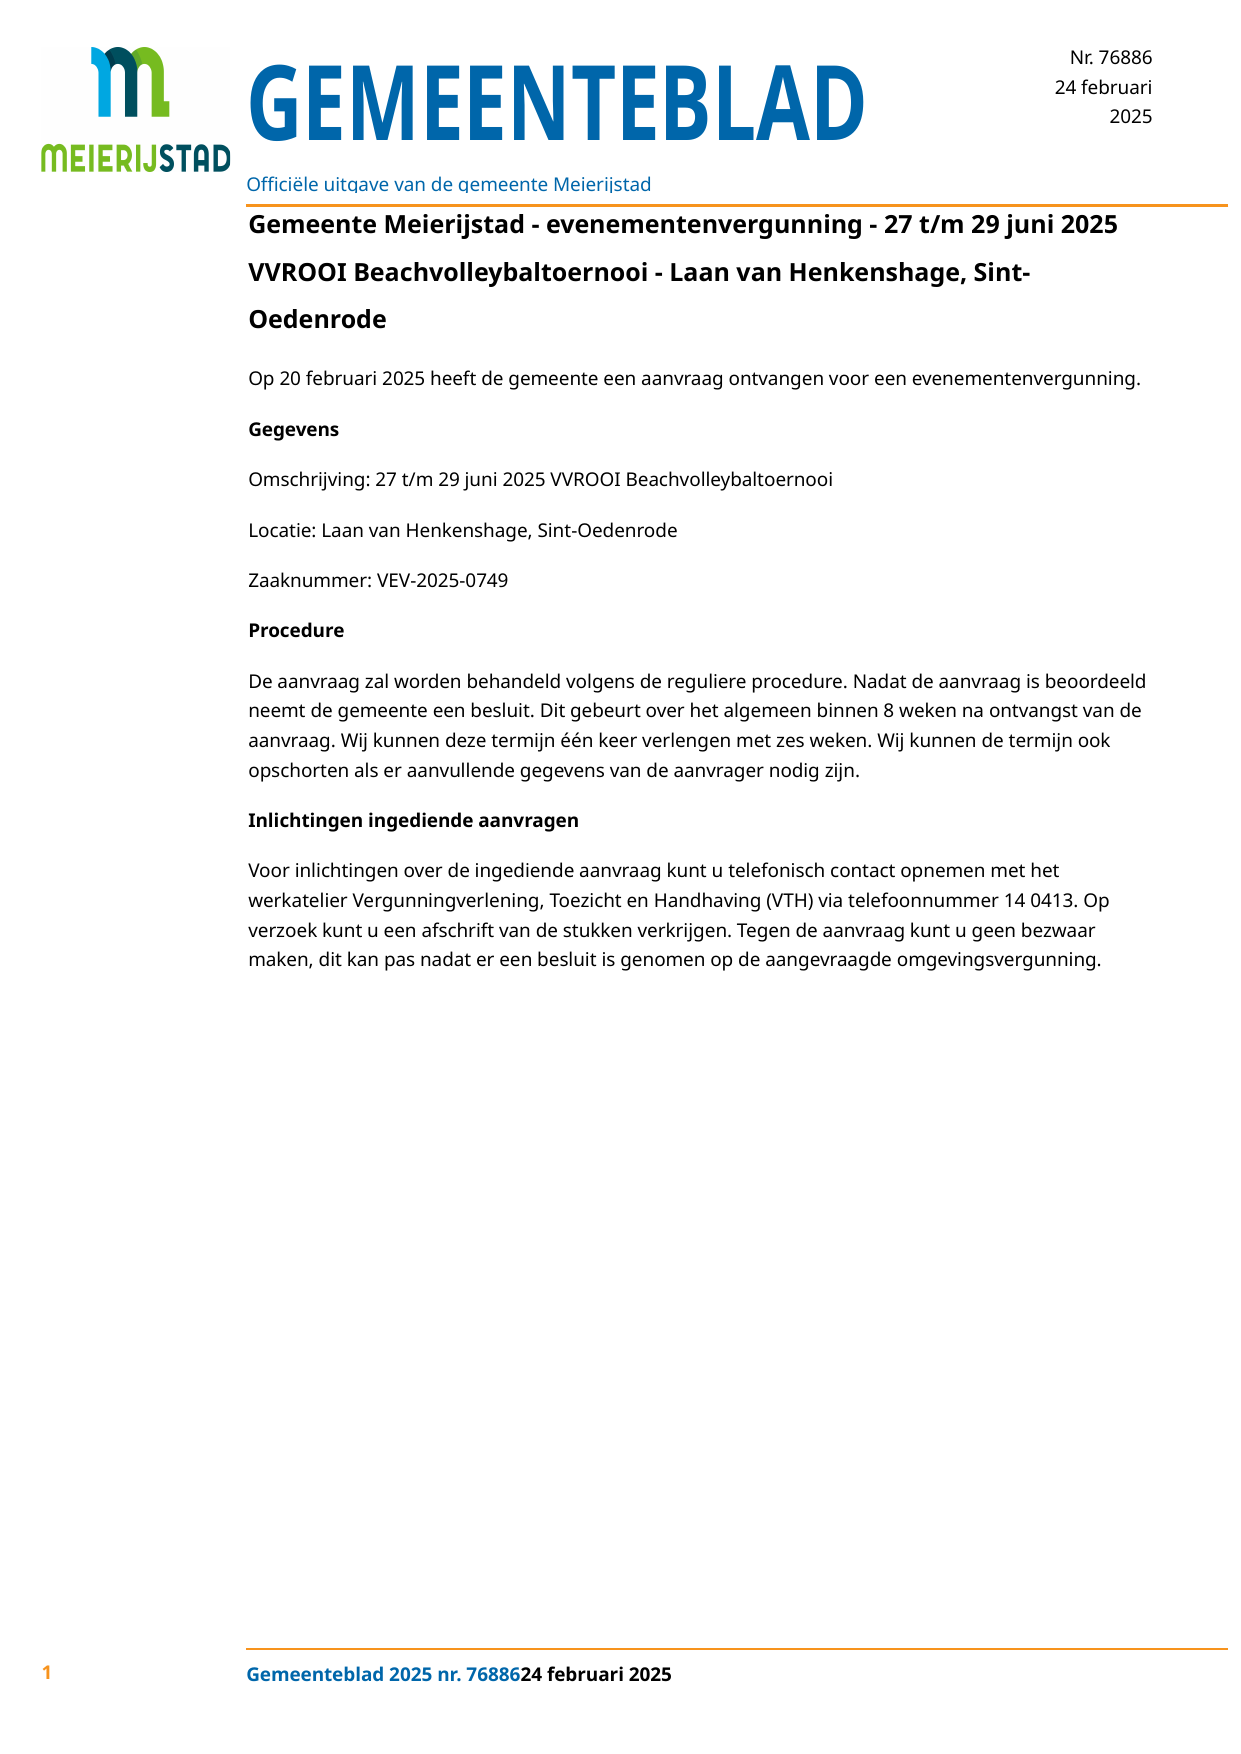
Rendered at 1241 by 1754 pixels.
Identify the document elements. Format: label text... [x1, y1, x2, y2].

text Voor inlichtingen over de ingediende aanvraag kunt u telefonisch contact opnemen met het werkatelier Vergunningverlening, Toezicht en Handhaving (VTH) via telefoonnummer 14 0413. Op verzoek kunt u een afschrift van de stukken verkrijgen. Tegen de aanvraag kunt u geen bezwaar maken, dit kan pas nadat er een besluit is genomen op de aangevraagde omgevingsvergunning. [248, 858, 1152, 972]
text De aanvraag zal worden behandeld volgens de reguliere procedure. Nadat de aanvraag is beoordeeld neemt de gemeente een besluit. Dit gebeurt over het algemeen binnen 8 weken na ontvangst van de aanvraag. Wij kunnen deze termijn één keer verlengen met zes weken. Wij kunnen de termijn ook opschorten als er aanvullende gegevens van de aanvrager nodig zijn. [248, 668, 1152, 782]
text Gemeente Meierijstad - evenementenvergunning - 27 t/m 29 juni 2025 VVROOI Beachvolleybaltoernooi - Laan van Henkenshage, Sint-Oedenrode [248, 207, 1152, 336]
text Locatie: Laan van Henkenshage, Sint-Oedenrode [248, 517, 1152, 542]
text Gegevens [248, 416, 1152, 442]
text Omschrijving: 27 t/m 29 juni 2025 VVROOI Beachvolleybaltoernooi [248, 466, 1152, 492]
text Zaaknummer: VEV-2025-0749 [248, 567, 1152, 593]
text Procedure [248, 618, 1152, 643]
picture [41, 47, 231, 172]
text Op 20 februari 2025 heeft de gemeente een aanvraag ontvangen voor een evenementenvergunning. [248, 366, 1152, 391]
text Inlichtingen ingediende aanvragen [248, 807, 1152, 833]
